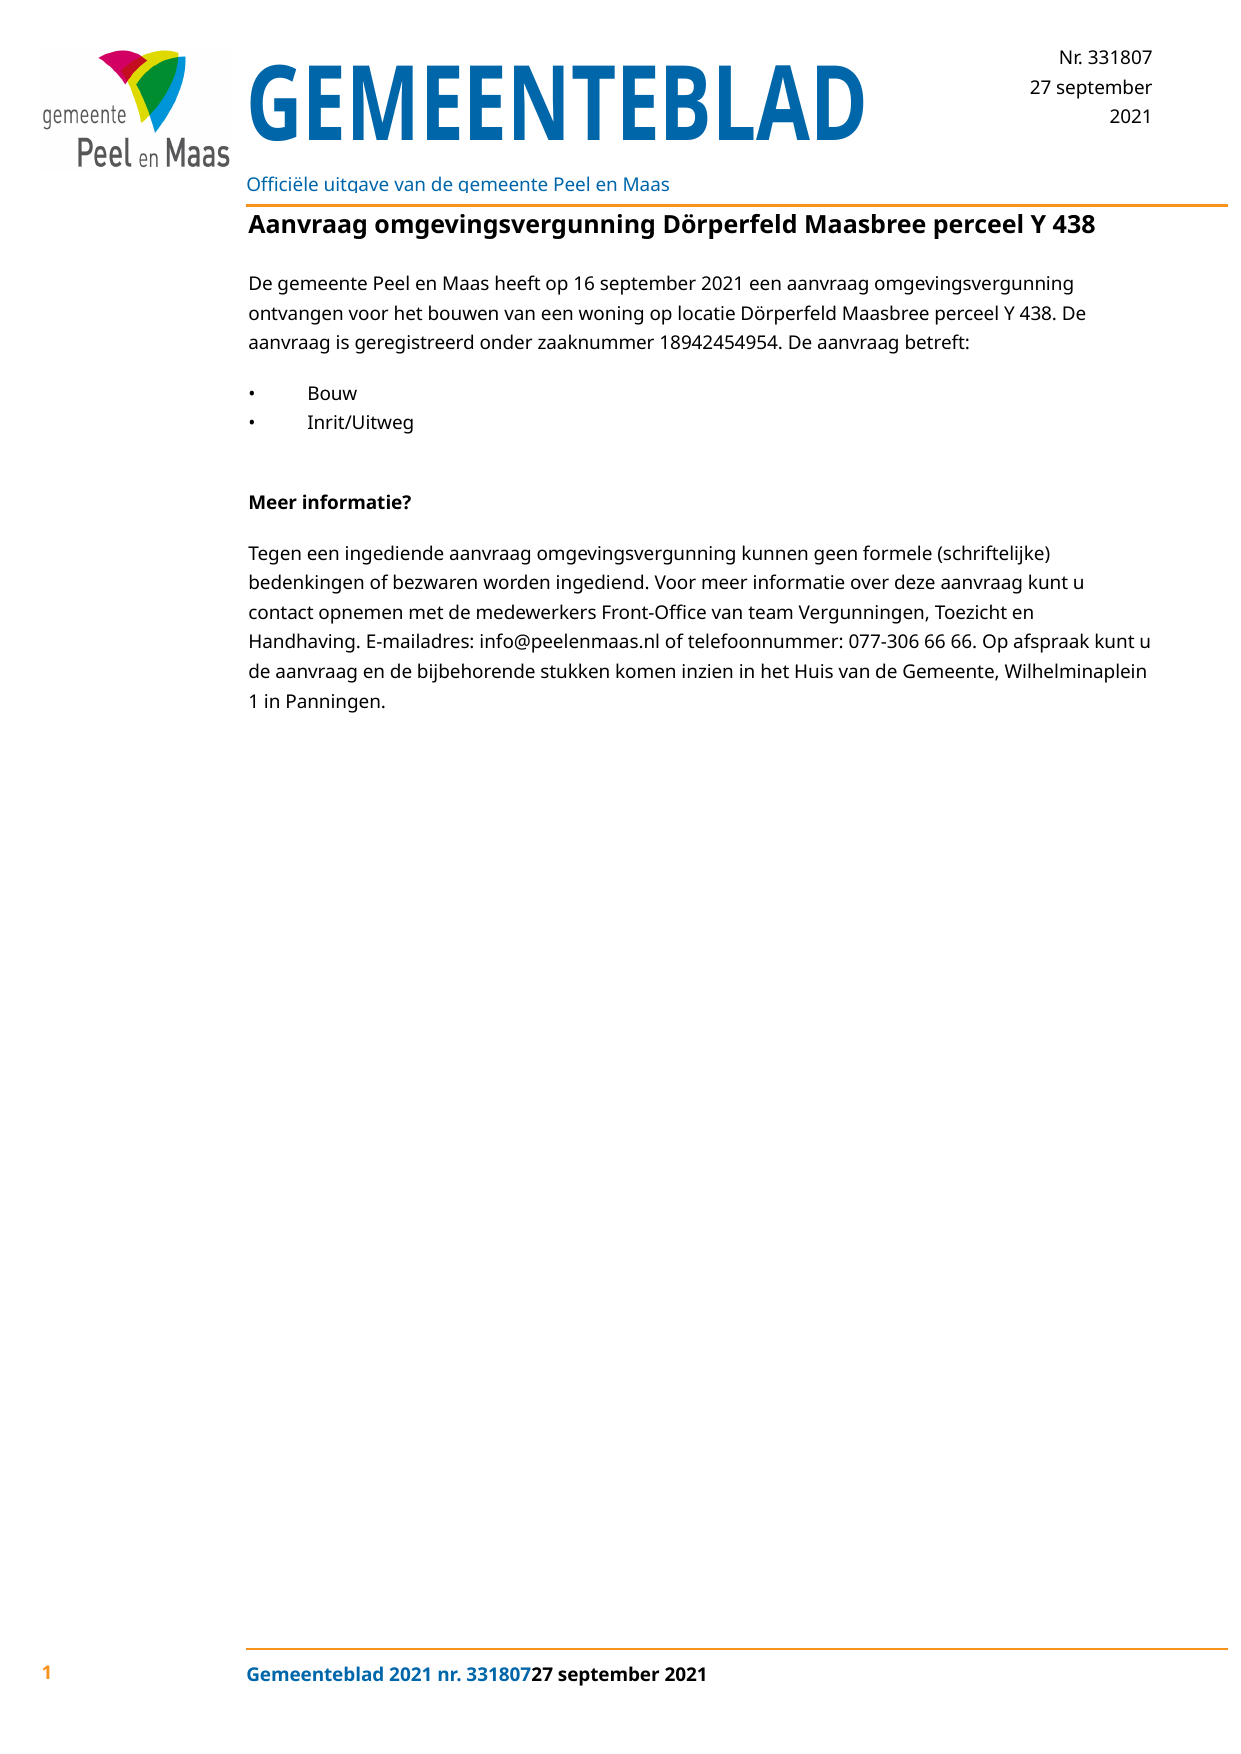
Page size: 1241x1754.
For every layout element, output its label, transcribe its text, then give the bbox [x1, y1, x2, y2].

list Bouw [248, 380, 1152, 406]
text Aanvraag omgevingsvergunning Dörperfeld Maasbree perceel Y 438 [248, 207, 1152, 241]
text Meer informatie? [248, 489, 1152, 515]
list Inrit/Uitweg [248, 409, 1152, 435]
picture [41, 47, 231, 172]
text Tegen een ingediende aanvraag omgevingsvergunning kunnen geen formele (schriftelijke) bedenkingen of bezwaren worden ingediend. Voor meer informatie over deze aanvraag kunt u contact opnemen met de medewerkers Front-Office van team Vergunningen, Toezicht en Handhaving. E-mailadres: info@peelenmaas.nl of telefoonnummer: 077-306 66 66. Op afspraak kunt u de aanvraag en de bijbehorende stukken komen inzien in het Huis van de Gemeente, Wilhelminaplein 1 in Panningen. [248, 540, 1152, 713]
text De gemeente Peel en Maas heeft op 16 september 2021 een aanvraag omgevingsvergunning ontvangen voor het bouwen van een woning op locatie Dörperfeld Maasbree perceel Y 438. De aanvraag is geregistreerd onder zaaknummer 18942454954. De aanvraag betreft: [248, 270, 1152, 355]
